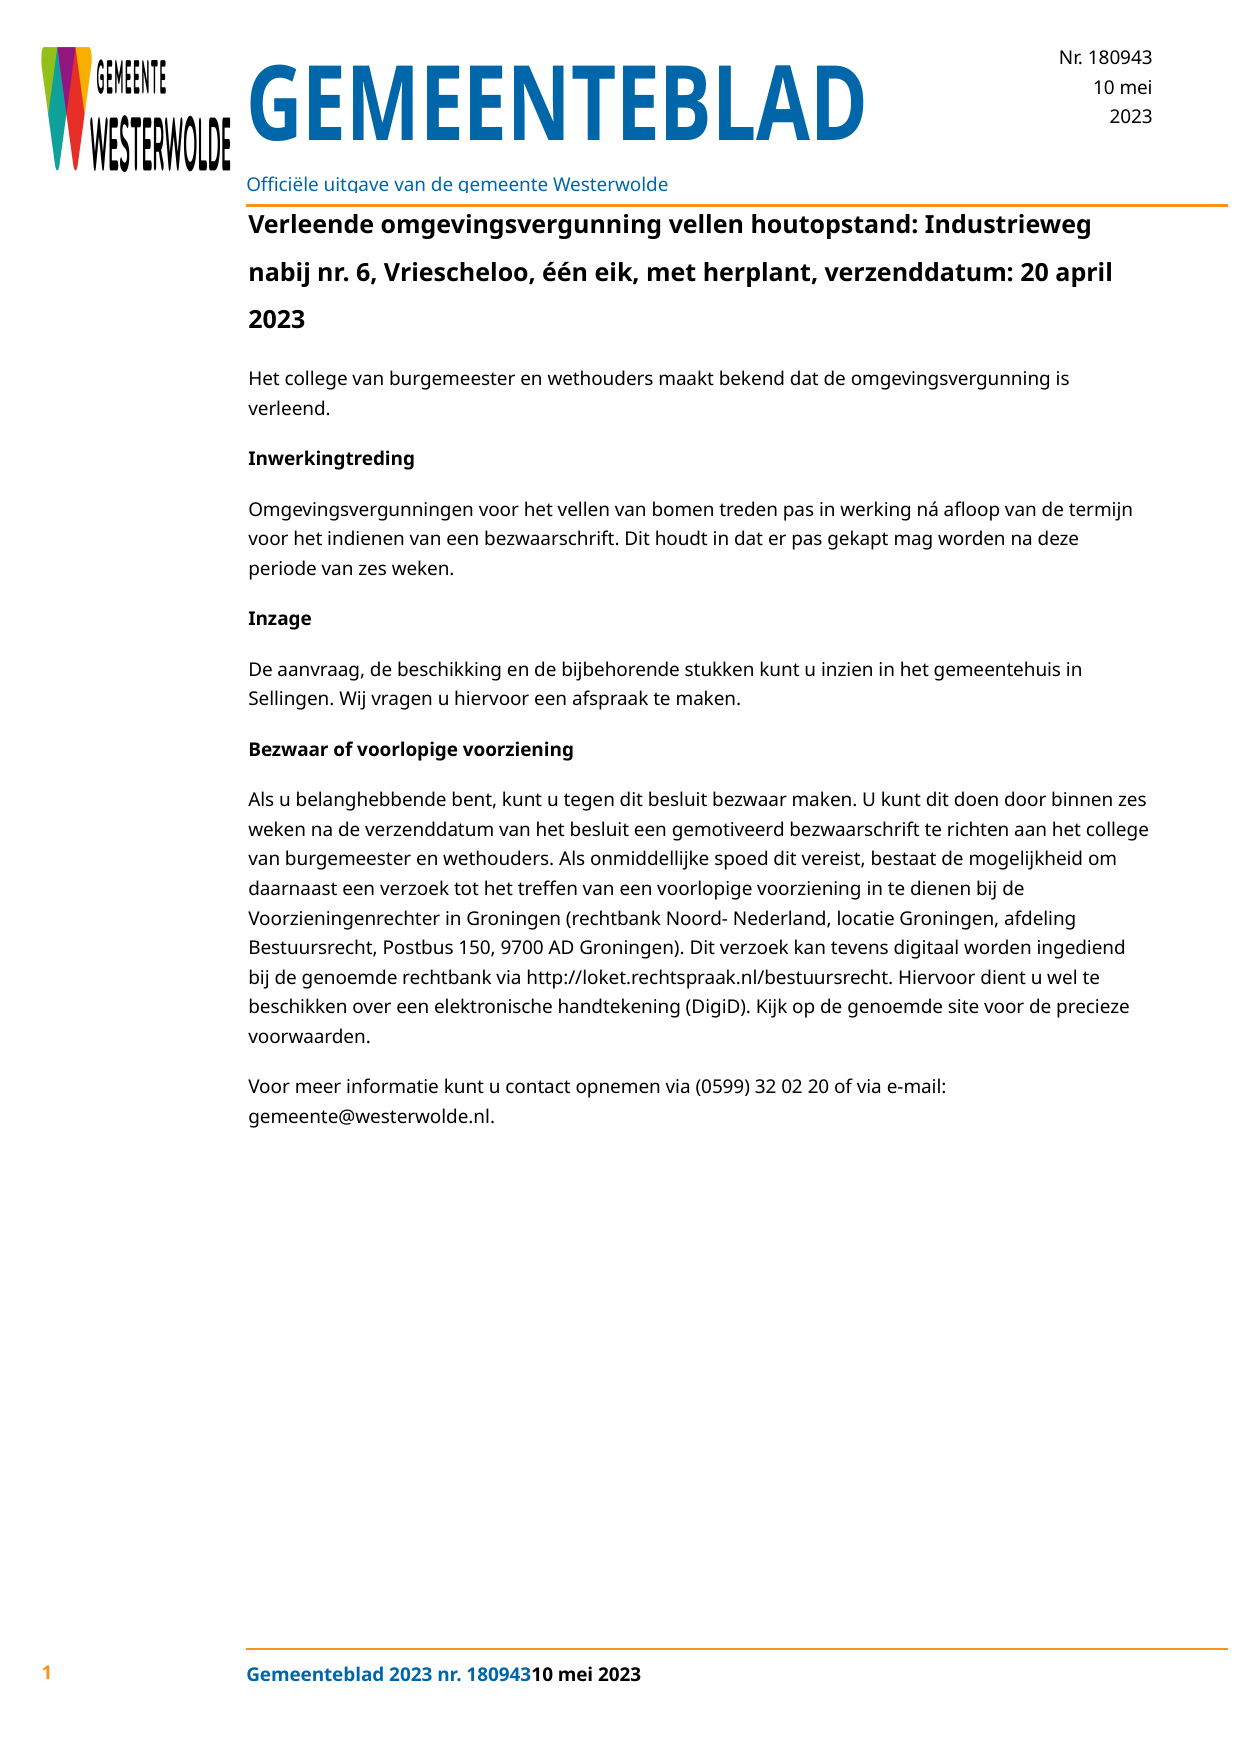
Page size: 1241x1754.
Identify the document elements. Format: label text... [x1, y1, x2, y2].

text De aanvraag, de beschikking en de bijbehorende stukken kunt u inzien in het gemeentehuis in Sellingen. Wij vragen u hiervoor een afspraak te maken. [248, 656, 1152, 711]
text Inwerkingtreding [248, 446, 1152, 471]
text Bezwaar of voorlopige voorziening [248, 736, 1152, 762]
text Voor meer informatie kunt u contact opnemen via (0599) 32 02 20 of via e-mail: gemeente@westerwolde.nl. [248, 1073, 1152, 1129]
text Het college van burgemeester en wethouders maakt bekend dat de omgevingsvergunning is verleend. [248, 366, 1152, 421]
text Inzage [248, 606, 1152, 631]
text Als u belanghebbende bent, kunt u tegen dit besluit bezwaar maken. U kunt dit doen door binnen zes weken na de verzenddatum van het besluit een gemotiveerd bezwaarschrift te richten aan het college van burgemeester en wethouders. Als onmiddellijke spoed dit vereist, bestaat de mogelijkheid om daarnaast een verzoek tot het treffen van een voorlopige voorziening in te dienen bij de Voorzieningenrechter in Groningen (rechtbank Noord- Nederland, locatie Groningen, afdeling Bestuursrecht, Postbus 150, 9700 AD Groningen). Dit verzoek kan tevens digitaal worden ingediend bij de genoemde rechtbank via http://loket.rechtspraak.nl/bestuursrecht. Hiervoor dient u wel te beschikken over een elektronische handtekening (DigiD). Kijk op de genoemde site voor de precieze voorwaarden. [248, 786, 1152, 1049]
picture [41, 47, 231, 172]
text Omgevingsvergunningen voor het vellen van bomen treden pas in werking ná afloop van de termijn voor het indienen van een bezwaarschrift. Dit houdt in dat er pas gekapt mag worden na deze periode van zes weken. [248, 496, 1152, 581]
text Verleende omgevingsvergunning vellen houtopstand: Industrieweg nabij nr. 6, Vriescheloo, één eik, met herplant, verzenddatum: 20 april 2023 [248, 207, 1152, 336]
